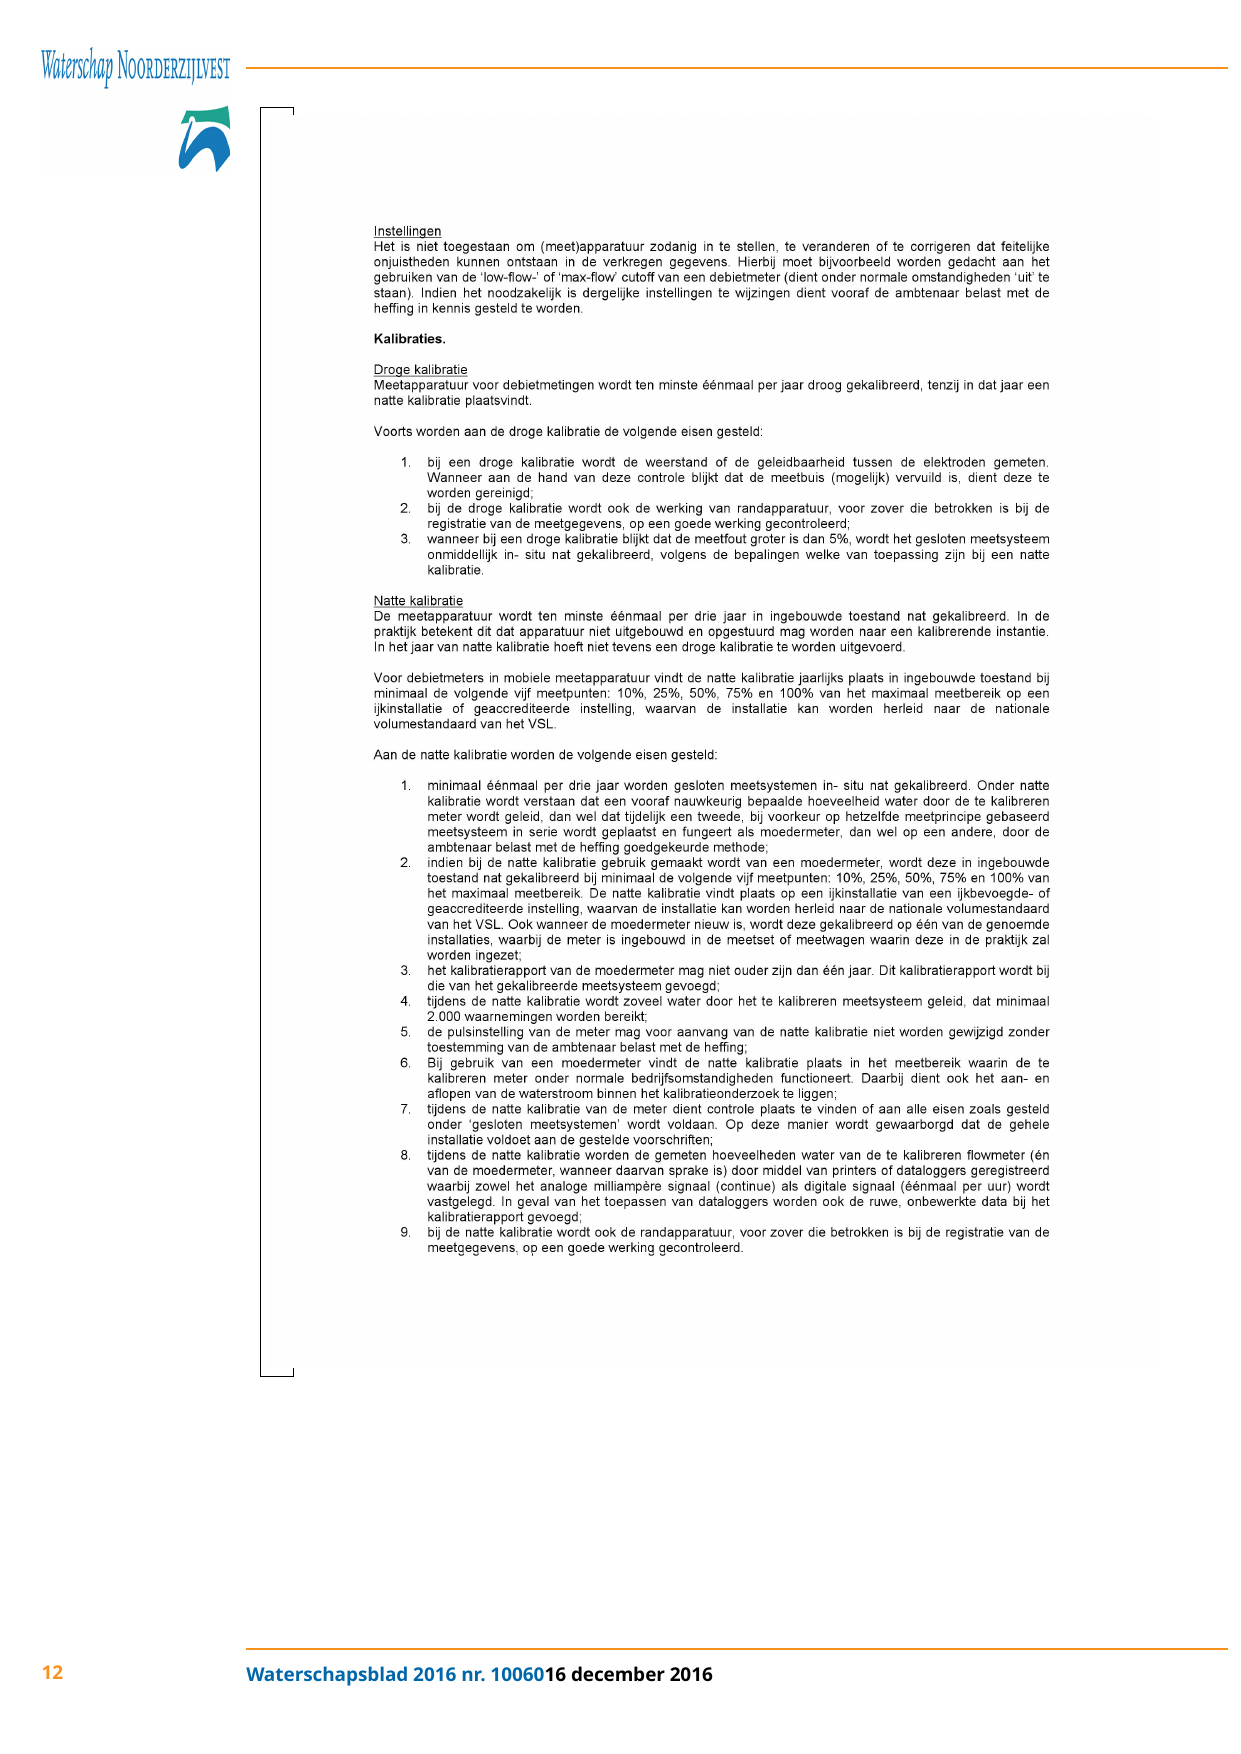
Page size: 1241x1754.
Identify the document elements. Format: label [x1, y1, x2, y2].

picture [268, 115, 1155, 1368]
picture [41, 47, 231, 172]
